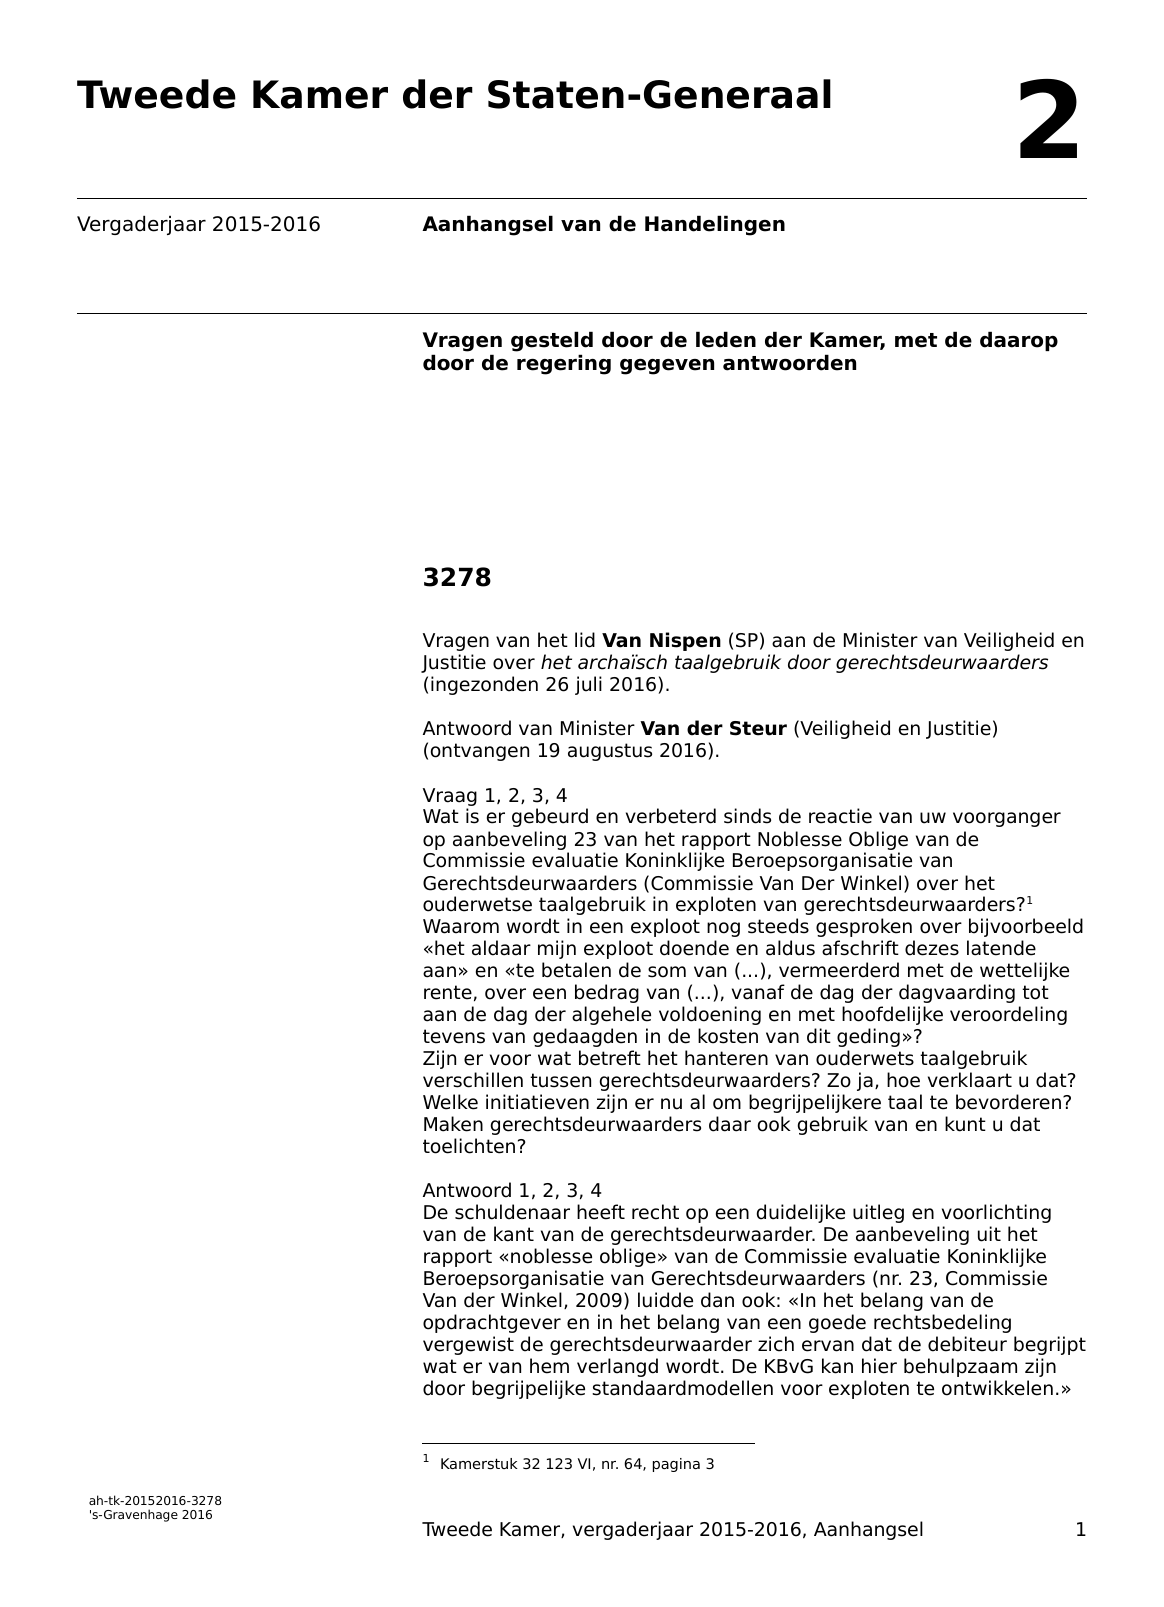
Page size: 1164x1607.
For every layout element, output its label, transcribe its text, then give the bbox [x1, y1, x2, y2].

text Waarom wordt in een exploot nog steeds gesproken over bijvoorbeeld «het aldaar mijn exploot doende en aldus afschrift dezes latende aan» en «te betalen de som van (...), vermeerderd met de wettelijke rente, over een bedrag van (...), vanaf de dag der dagvaarding tot aan de dag der algehele voldoening en met hoofdelijke veroordeling tevens van gedaagden in de kosten van dit geding»? [422, 916, 1087, 1048]
text 3278 [422, 563, 1087, 592]
text De schuldenaar heeft recht op een duidelijke uitleg en voorlichting van de kant van de gerechtsdeurwaarder. De aanbeveling uit het rapport «noblesse oblige» van de Commissie evaluatie Koninklijke Beroepsorganisatie van Gerechtsdeurwaarders (nr. 23, Commissie Van der Winkel, 2009) luidde dan ook: «In het belang van de opdrachtgever en in het belang van een goede rechtsbedeling vergewist de gerechtsdeurwaarder zich ervan dat de debiteur begrijpt wat er van hem verlangd wordt. De KBvG kan hier behulpzaam zijn door begrijpelijke standaardmodellen voor exploten te ontwikkelen.» [422, 1202, 1087, 1400]
table_cell Vergaderjaar 2015-2016 [77, 199, 422, 313]
table_cell Vragen gesteld door de leden der Kamer, met de daarop door de regering gegeven antwoorden [422, 314, 1087, 375]
text Antwoord van Minister Van der Steur (Veiligheid en Justitie) (ontvangen 19 augustus 2016). [422, 718, 1087, 762]
table_cell Aanhangsel van de Handelingen [422, 199, 1087, 313]
text Welke initiatieven zijn er nu al om begrijpelijkere taal te bevorderen? Maken gerechtsdeurwaarders daar ook gebruik van en kunt u dat toelichten? [422, 1092, 1087, 1158]
table_cell [77, 314, 422, 375]
text Vraag 1, 2, 3, 4 [422, 784, 1087, 806]
table_header 2 [886, 59, 1087, 198]
text ah-tk-20152016-3278 [88, 1494, 323, 1508]
text Antwoord 1, 2, 3, 4 [422, 1180, 1087, 1202]
text Zijn er voor wat betreft het hanteren van ouderwets taalgebruik verschillen tussen gerechtsdeurwaarders? Zo ja, hoe verklaart u dat? [422, 1048, 1087, 1092]
text Kamerstuk 32 123 VI, nr. 64, pagina 3 [422, 1452, 1087, 1474]
text Wat is er gebeurd en verbeterd sinds de reactie van uw voorganger op aanbeveling 23 van het rapport Noblesse Oblige van de Commissie evaluatie Koninklijke Beroepsorganisatie van Gerechtsdeurwaarders (Commissie Van Der Winkel) over het ouderwetse taalgebruik in exploten van gerechtsdeurwaarders? [422, 806, 1087, 916]
text 's-Gravenhage 2016 [88, 1508, 323, 1522]
text Vragen van het lid Van Nispen (SP) aan de Minister van Veiligheid en Justitie over het archaïsch taalgebruik door gerechtsdeurwaarders (ingezonden 26 juli 2016). [422, 630, 1087, 696]
table_header Tweede Kamer der Staten-Generaal [77, 59, 886, 198]
